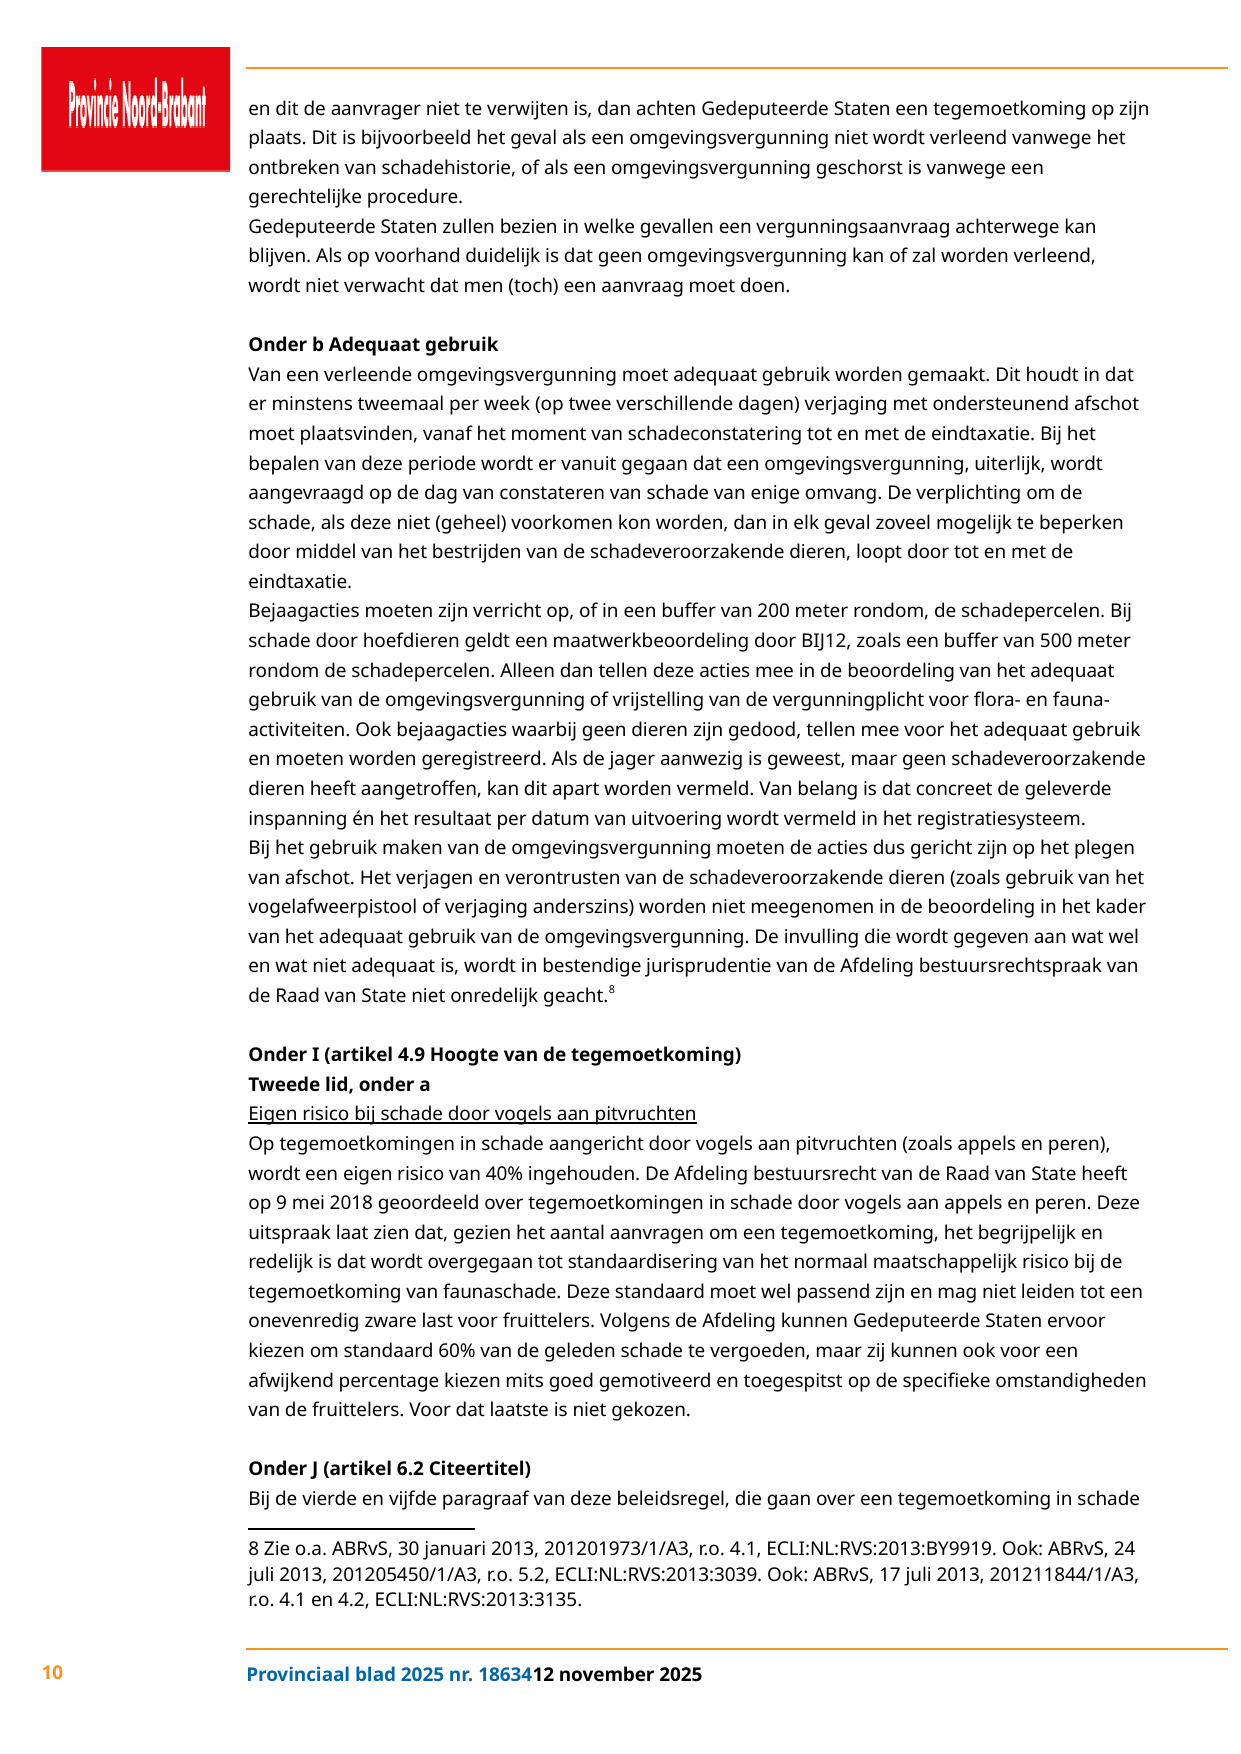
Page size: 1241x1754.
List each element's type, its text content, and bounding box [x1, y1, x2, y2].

text Op tegemoetkomingen in schade aangericht door vogels aan pitvruchten (zoals appels en peren), wordt een eigen risico van 40% ingehouden. De Afdeling bestuursrecht van de Raad van State heeft op 9 mei 2018 geoordeeld over tegemoetkomingen in schade door vogels aan appels en peren. Deze uitspraak laat zien dat, gezien het aantal aanvragen om een tegemoetkoming, het begrijpelijk en redelijk is dat wordt overgegaan tot standaardisering van het normaal maatschappelijk risico bij de tegemoetkoming van faunaschade. Deze standaard moet wel passend zijn en mag niet leiden tot een onevenredig zware last voor fruittelers. Volgens de Afdeling kunnen Gedeputeerde Staten ervoor kiezen om standaard 60% van de geleden schade te vergoeden, maar zij kunnen ook voor een afwijkend percentage kiezen mits goed gemotiveerd en toegespitst op de specifieke omstandigheden van de fruittelers. Voor dat laatste is niet gekozen. [248, 1130, 1152, 1422]
text Bij de vierde en vijfde paragraaf van deze beleidsregel, die gaan over een tegemoetkoming in schade [248, 1485, 1152, 1511]
text Tweede lid, onder a [248, 1071, 1152, 1097]
text Onder I (artikel 4.9 Hoogte van de tegemoetkoming) [248, 1041, 1152, 1067]
picture [41, 47, 231, 172]
text Zie o.a. ABRvS, 30 januari 2013, 201201973/1/A3, r.o. 4.1, ECLI:NL:RVS:2013:BY9919. Ook: ABRvS, 24 juli 2013, 201205450/1/A3, r.o. 5.2, ECLI:NL:RVS:2013:3039. Ook: ABRvS, 17 juli 2013, 201211844/1/A3, r.o. 4.1 en 4.2, ECLI:NL:RVS:2013:3135. [248, 1535, 1152, 1612]
text Onder J (artikel 6.2 Citeertitel) [248, 1456, 1152, 1481]
text Gedeputeerde Staten zullen bezien in welke gevallen een vergunningsaanvraag achterwege kan blijven. Als op voorhand duidelijk is dat geen omgevingsvergunning kan of zal worden verleend, wordt niet verwacht dat men (toch) een aanvraag moet doen. [248, 213, 1152, 298]
text Eigen risico bij schade door vogels aan pitvruchten [248, 1101, 1152, 1126]
text Van een verleende omgevingsvergunning moet adequaat gebruik worden gemaakt. Dit houdt in dat er minstens tweemaal per week (op twee verschillende dagen) verjaging met ondersteunend afschot moet plaatsvinden, vanaf het moment van schadeconstatering tot en met de eindtaxatie. Bij het bepalen van deze periode wordt er vanuit gegaan dat een omgevingsvergunning, uiterlijk, wordt aangevraagd op de dag van constateren van schade van enige omvang. De verplichting om de schade, als deze niet (geheel) voorkomen kon worden, dan in elk geval zoveel mogelijk te beperken door middel van het bestrijden van de schadeveroorzakende dieren, loopt door tot en met de eindtaxatie. [248, 361, 1152, 594]
text en dit de aanvrager niet te verwijten is, dan achten Gedeputeerde Staten een tegemoetkoming op zijn plaats. Dit is bijvoorbeeld het geval als een omgevingsvergunning niet wordt verleend vanwege het ontbreken van schadehistorie, of als een omgevingsvergunning geschorst is vanwege een gerechtelijke procedure. [248, 95, 1152, 209]
text Bejaagacties moeten zijn verricht op, of in een buffer van 200 meter rondom, de schadepercelen. Bij schade door hoefdieren geldt een maatwerkbeoordeling door BIJ12, zoals een buffer van 500 meter rondom de schadepercelen. Alleen dan tellen deze acties mee in de beoordeling van het adequaat gebruik van de omgevingsvergunning of vrijstelling van de vergunningplicht voor flora- en fauna-activiteiten. Ook bejaagacties waarbij geen dieren zijn gedood, tellen mee voor het adequaat gebruik en moeten worden geregistreerd. Als de jager aanwezig is geweest, maar geen schadeveroorzakende dieren heeft aangetroffen, kan dit apart worden vermeld. Van belang is dat concreet de geleverde inspanning én het resultaat per datum van uitvoering wordt vermeld in het registratiesysteem. [248, 598, 1152, 831]
text Onder b Adequaat gebruik [248, 331, 1152, 357]
text Bij het gebruik maken van de omgevingsvergunning moeten de acties dus gericht zijn op het plegen van afschot. Het verjagen en verontrusten van de schadeveroorzakende dieren (zoals gebruik van het vogelafweerpistool of verjaging anderszins) worden niet meegenomen in de beoordeling in het kader van het adequaat gebruik van de omgevingsvergunning. De invulling die wordt gegeven aan wat wel en wat niet adequaat is, wordt in bestendige jurisprudentie van de Afdeling bestuursrechtspraak van de Raad van State niet onredelijk geacht. [248, 834, 1152, 1008]
